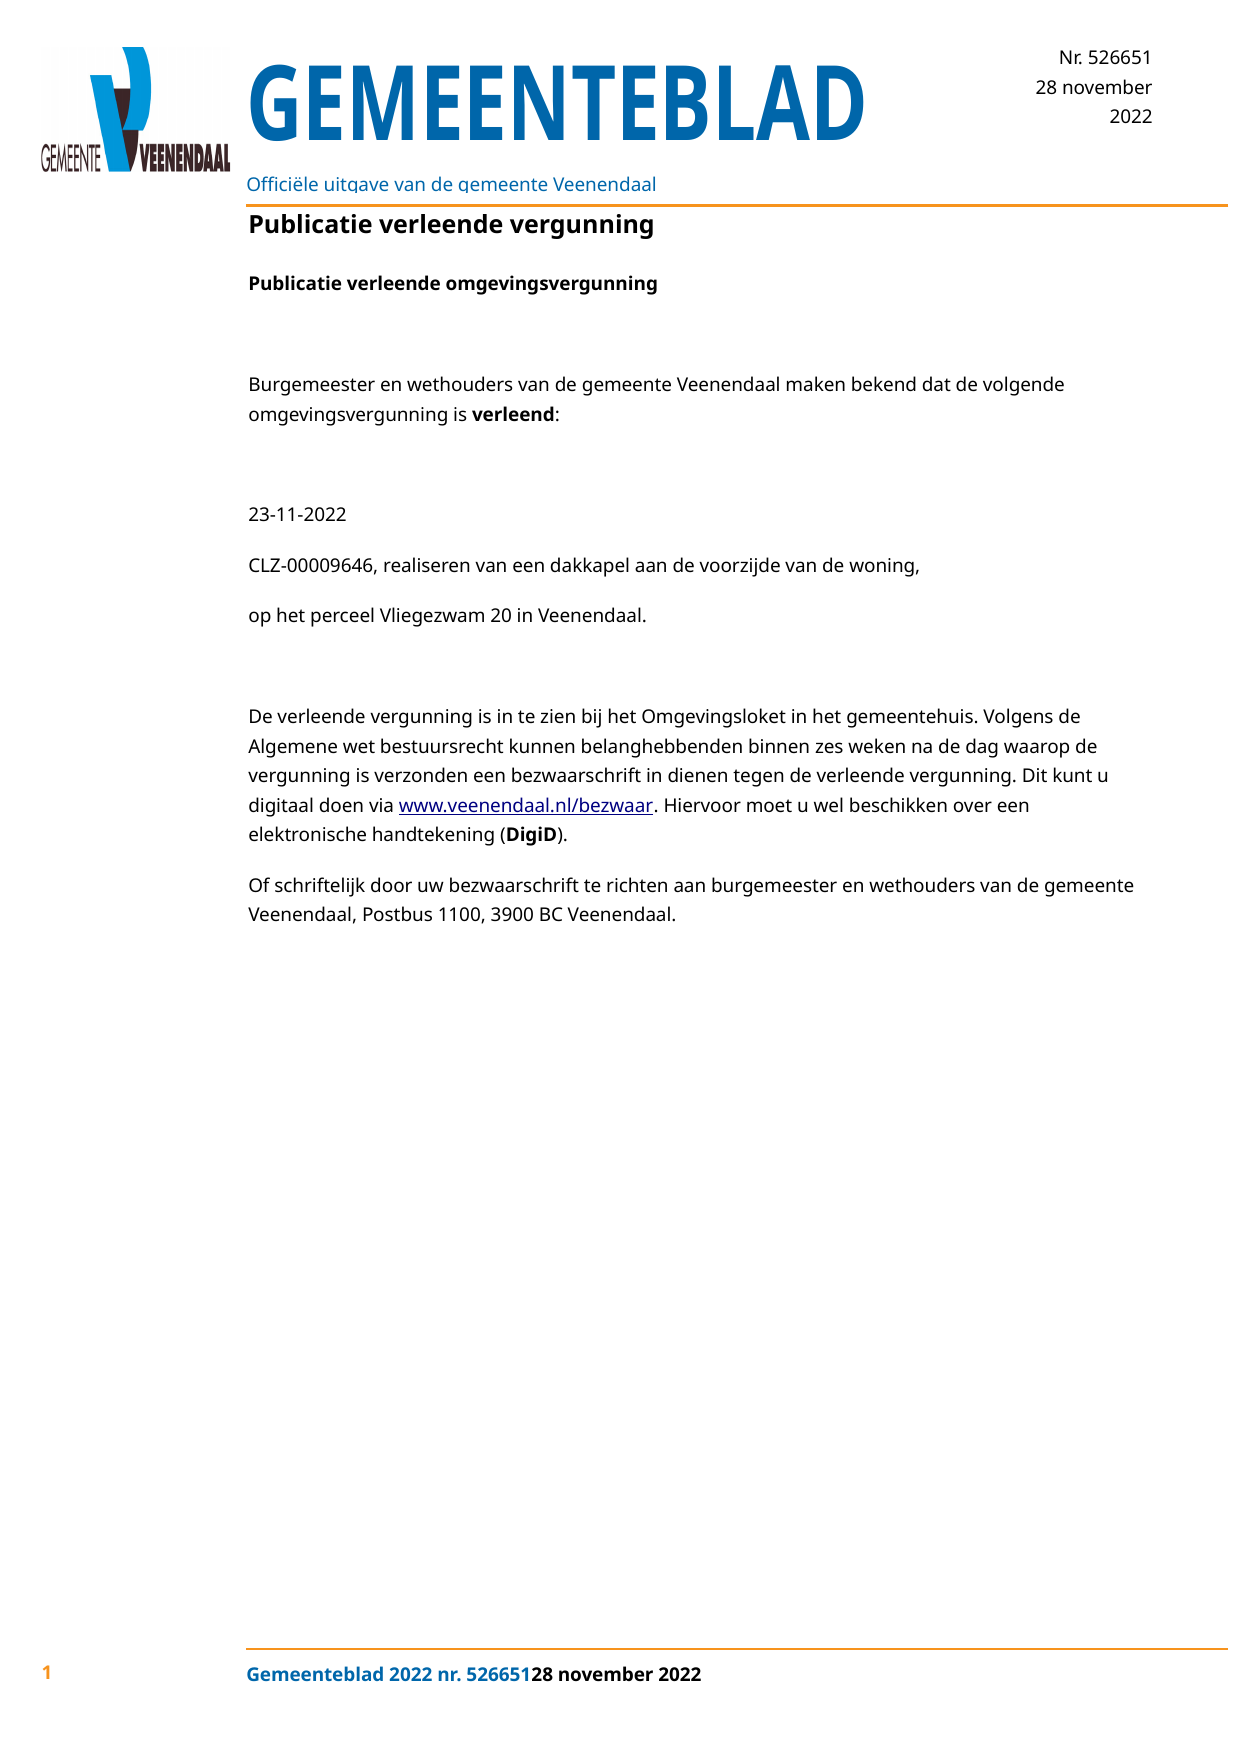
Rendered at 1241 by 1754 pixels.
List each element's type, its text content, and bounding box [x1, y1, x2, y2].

text De verleende vergunning is in te zien bij het Omgevingsloket in het gemeentehuis. Volgens de Algemene wet bestuursrecht kunnen belanghebbenden binnen zes weken na de dag waarop de vergunning is verzonden een bezwaarschrift in dienen tegen de verleende vergunning. Dit kunt u digitaal doen via www.veenendaal.nl/bezwaar. Hiervoor moet u wel beschikken over een elektronische handtekening (DigiD). [248, 703, 1152, 847]
picture [123, 47, 231, 172]
text Publicatie verleende vergunning [248, 207, 1152, 241]
text Publicatie verleende omgevingsvergunning [248, 270, 1152, 296]
picture [41, 47, 130, 172]
text CLZ-00009646, realiseren van een dakkapel aan de voorzijde van de woning, [248, 552, 1152, 578]
text Burgemeester en wethouders van de gemeente Veenendaal maken bekend dat de volgende omgevingsvergunning is verleend: [248, 371, 1152, 426]
text Of schriftelijk door uw bezwaarschrift te richten aan burgemeester en wethouders van de gemeente Veenendaal, Postbus 1100, 3900 BC Veenendaal. [248, 872, 1152, 927]
text 23-11-2022 [248, 502, 1152, 527]
text op het perceel Vliegezwam 20 in Veenendaal. [248, 602, 1152, 628]
